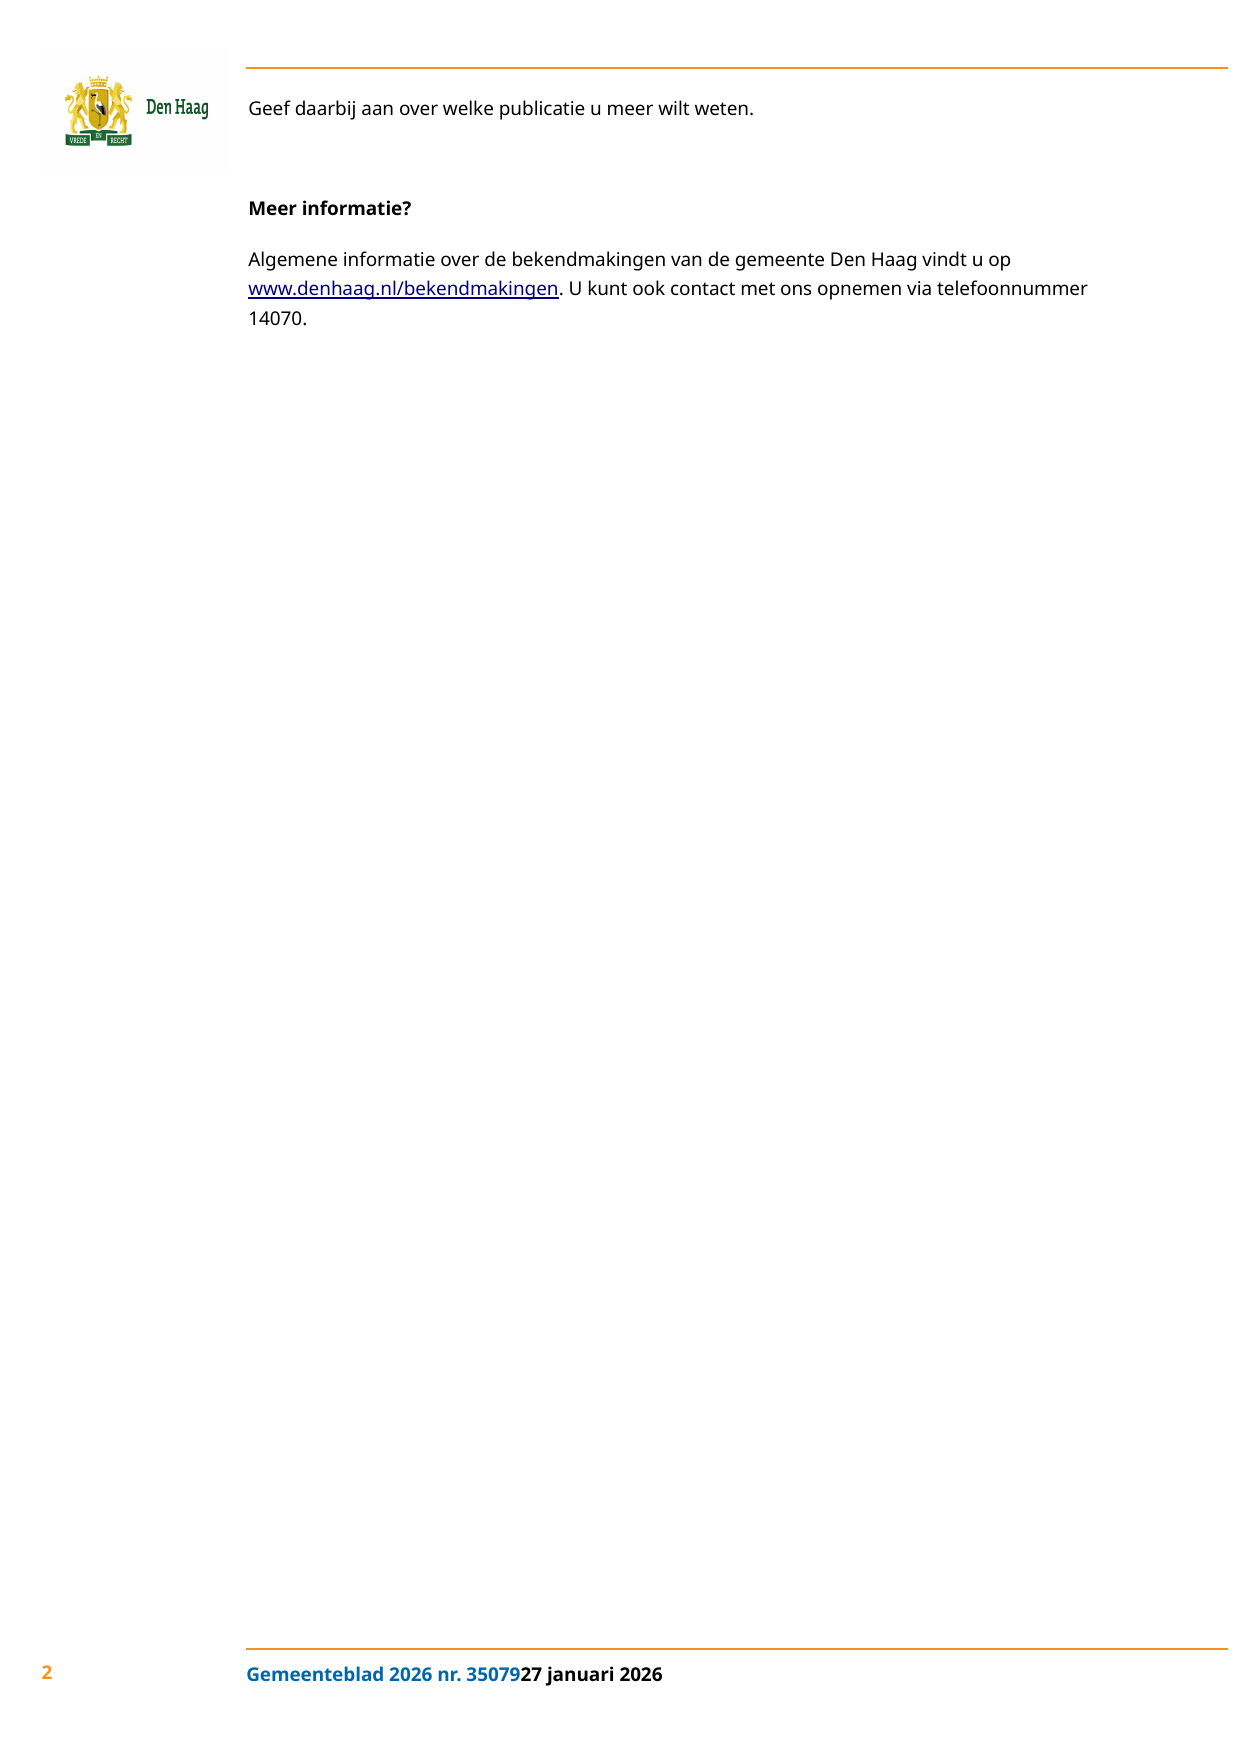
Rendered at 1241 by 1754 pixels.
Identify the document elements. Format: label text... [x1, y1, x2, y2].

picture [41, 47, 231, 172]
text Meer informatie? [248, 196, 1152, 221]
text Algemene informatie over de bekendmakingen van de gemeente Den Haag vindt u op www.denhaag.nl/bekendmakingen. U kunt ook contact met ons opnemen via telefoonnummer 14070. [248, 246, 1152, 331]
text Geef daarbij aan over welke publicatie u meer wilt weten. [248, 95, 1152, 121]
